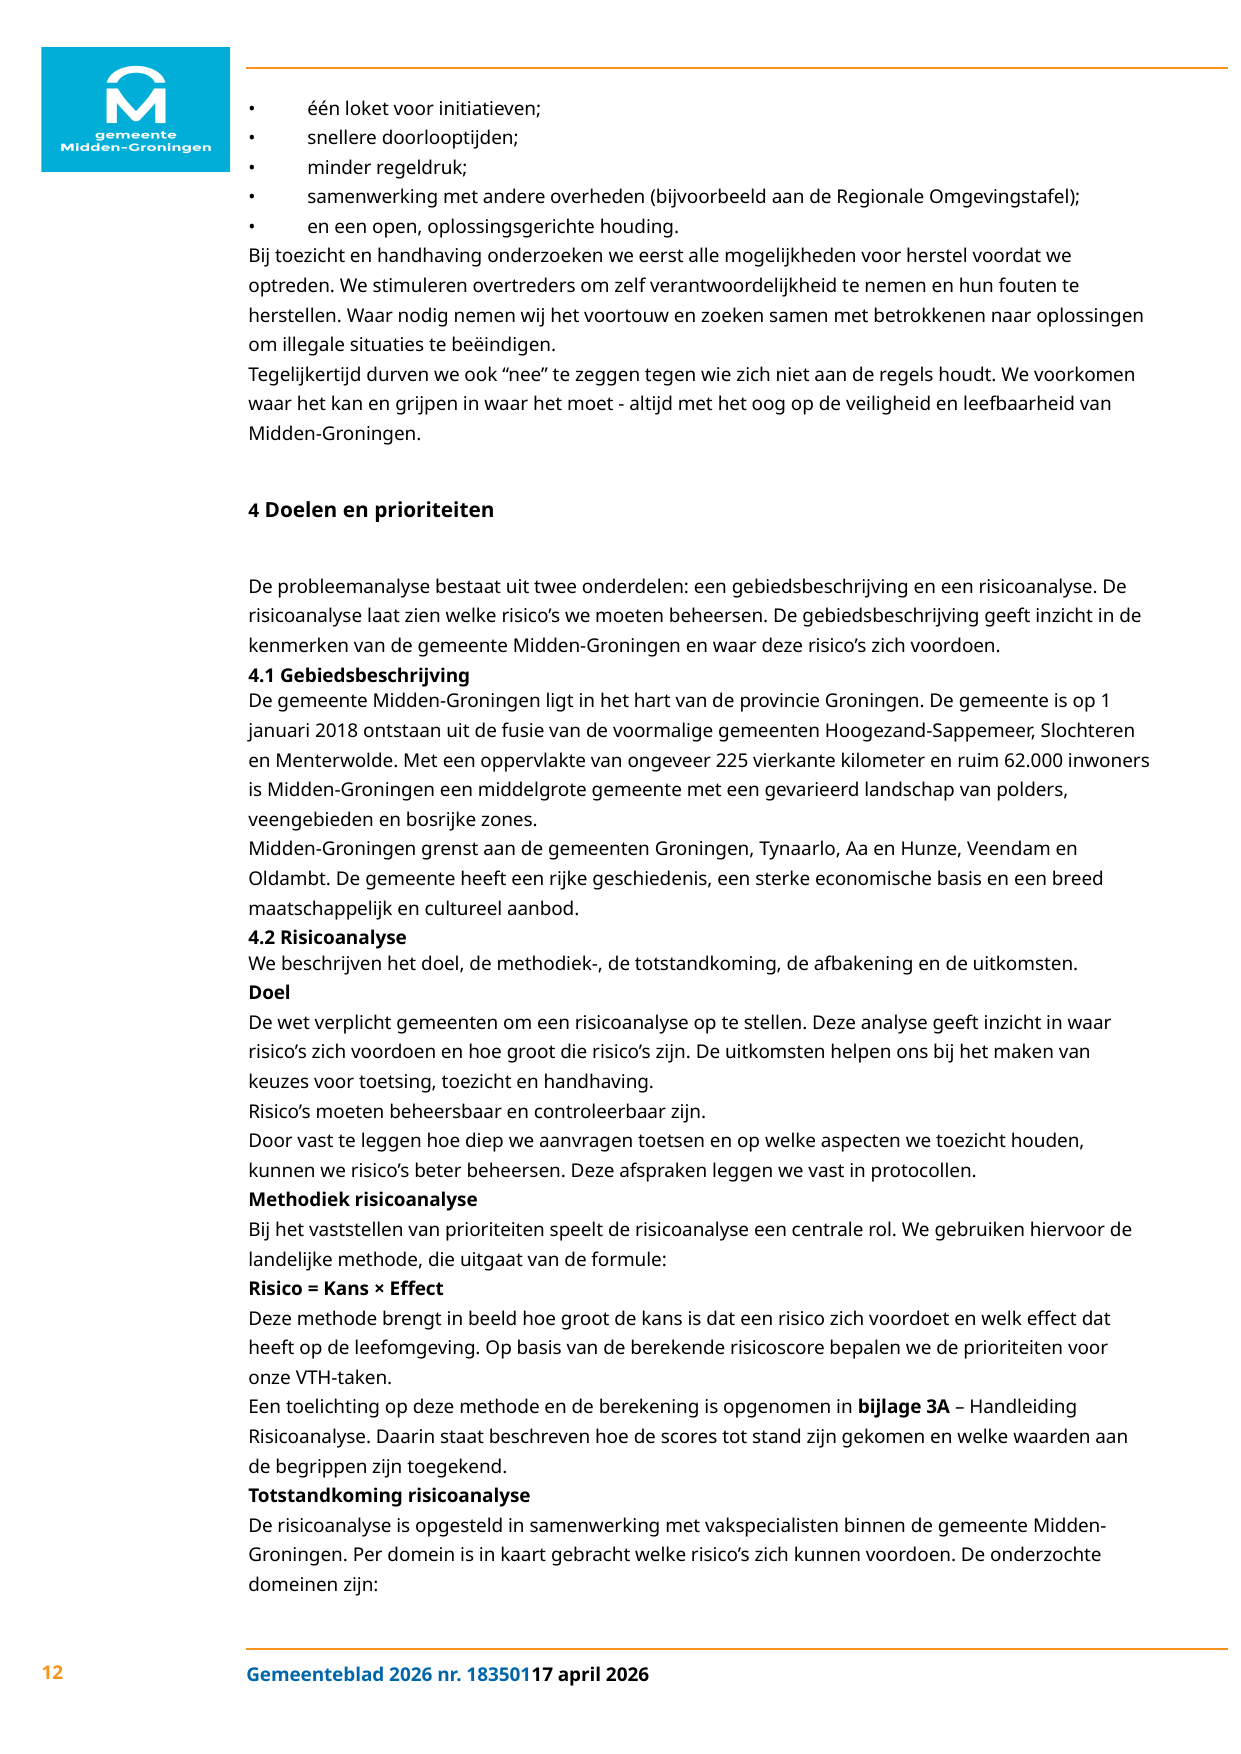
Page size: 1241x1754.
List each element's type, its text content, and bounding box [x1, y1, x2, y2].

picture [108, 66, 164, 82]
text Bij het vaststellen van prioriteiten speelt de risicoanalyse een centrale rol. We gebruiken hiervoor de landelijke methode, die uitgaat van de formule: [248, 1216, 1152, 1272]
text Midden-Groningen grenst aan de gemeenten Groningen, Tynaarlo, Aa en Hunze, Veendam en Oldambt. De gemeente heeft een rijke geschiedenis, een sterke economische basis en een breed maatschappelijk en cultureel aanbod. [248, 836, 1152, 920]
text We beschrijven het doel, de methodiek-, de totstandkoming, de afbakening en de uitkomsten. [248, 950, 1152, 976]
text Een toelichting op deze methode en de berekening is opgenomen in bijlage 3A – Handleiding Risicoanalyse. Daarin staat beschreven hoe de scores tot stand zijn gekomen en welke waarden aan de begrippen zijn toegekend. [248, 1394, 1152, 1479]
text De gemeente Midden-Groningen ligt in het hart van de provincie Groningen. De gemeente is op 1 januari 2018 ontstaan uit de fusie van de voormalige gemeenten Hoogezand-Sappemeer, Slochteren en Menterwolde. Met een oppervlakte van ongeveer 225 vierkante kilometer en ruim 62.000 inwoners is Midden-Groningen een middelgrote gemeente met een gevarieerd landschap van polders, veengebieden en bosrijke zones. [248, 688, 1152, 832]
text Bij toezicht en handhaving onderzoeken we eerst alle mogelijkheden voor herstel voordat we optreden. We stimuleren overtreders om zelf verantwoordelijkheid te nemen en hun fouten te herstellen. Waar nodig nemen wij het voortouw en zoeken samen met betrokkenen naar oplossingen om illegale situaties te beëindigen. [248, 243, 1152, 357]
list samenwerking met andere overheden (bijvoorbeeld aan de Regionale Omgevingstafel); [248, 183, 1152, 209]
text Door vast te leggen hoe diep we aanvragen toetsen en op welke aspecten we toezicht houden, kunnen we risico’s beter beheersen. Deze afspraken leggen we vast in protocollen. [248, 1127, 1152, 1183]
text Tegelijkertijd durven we ook “nee” te zeggen tegen wie zich niet aan de regels houdt. We voorkomen waar het kan en grijpen in waar het moet - altijd met het oog op de veiligheid en leefbaarheid van Midden-Groningen. [248, 361, 1152, 446]
list en een open, oplossingsgerichte houding. [248, 213, 1152, 239]
text Totstandkoming risicoanalyse [248, 1482, 1152, 1508]
text De probleemanalyse bestaat uit twee onderdelen: een gebiedsbeschrijving en een risicoanalyse. De risicoanalyse laat zien welke risico’s we moeten beheersen. De gebiedsbeschrijving geeft inzicht in de kenmerken van de gemeente Midden-Groningen en waar deze risico’s zich voordoen. [248, 573, 1152, 658]
list minder regeldruk; [248, 154, 1152, 180]
picture [184, 146, 190, 153]
list snellere doorlooptijden; [248, 124, 1152, 150]
text Doel [248, 979, 1152, 1005]
list één loket voor initiatieven; [248, 95, 1152, 121]
text Methodiek risicoanalyse [248, 1187, 1152, 1212]
text De risicoanalyse is opgesteld in samenwerking met vakspecialisten binnen de gemeente Midden-Groningen. Per domein is in kaart gebracht welke risico’s zich kunnen voordoen. De onderzochte domeinen zijn: [248, 1512, 1152, 1597]
text Risico’s moeten beheersbaar en controleerbaar zijn. [248, 1098, 1152, 1124]
text 4.2 Risicoanalyse [248, 924, 1152, 950]
text 4.1 Gebiedsbeschrijving [248, 662, 1152, 688]
text De wet verplicht gemeenten om een risicoanalyse op te stellen. Deze analyse geeft inzicht in waar risico’s zich voordoen en hoe groot die risico’s zijn. De uitkomsten helpen ons bij het maken van keuzes voor toetsing, toezicht en handhaving. [248, 1009, 1152, 1094]
text 4 Doelen en prioriteiten [248, 495, 1152, 524]
text Deze methode brengt in beeld hoe groot de kans is dat een risico zich voordoet en welk effect dat heeft op de leefomgeving. Op basis van de berekende risicoscore bepalen we de prioriteiten voor onze VTH-taken. [248, 1305, 1152, 1390]
picture [107, 89, 165, 122]
text Risico = Kans × Effect [248, 1275, 1152, 1301]
